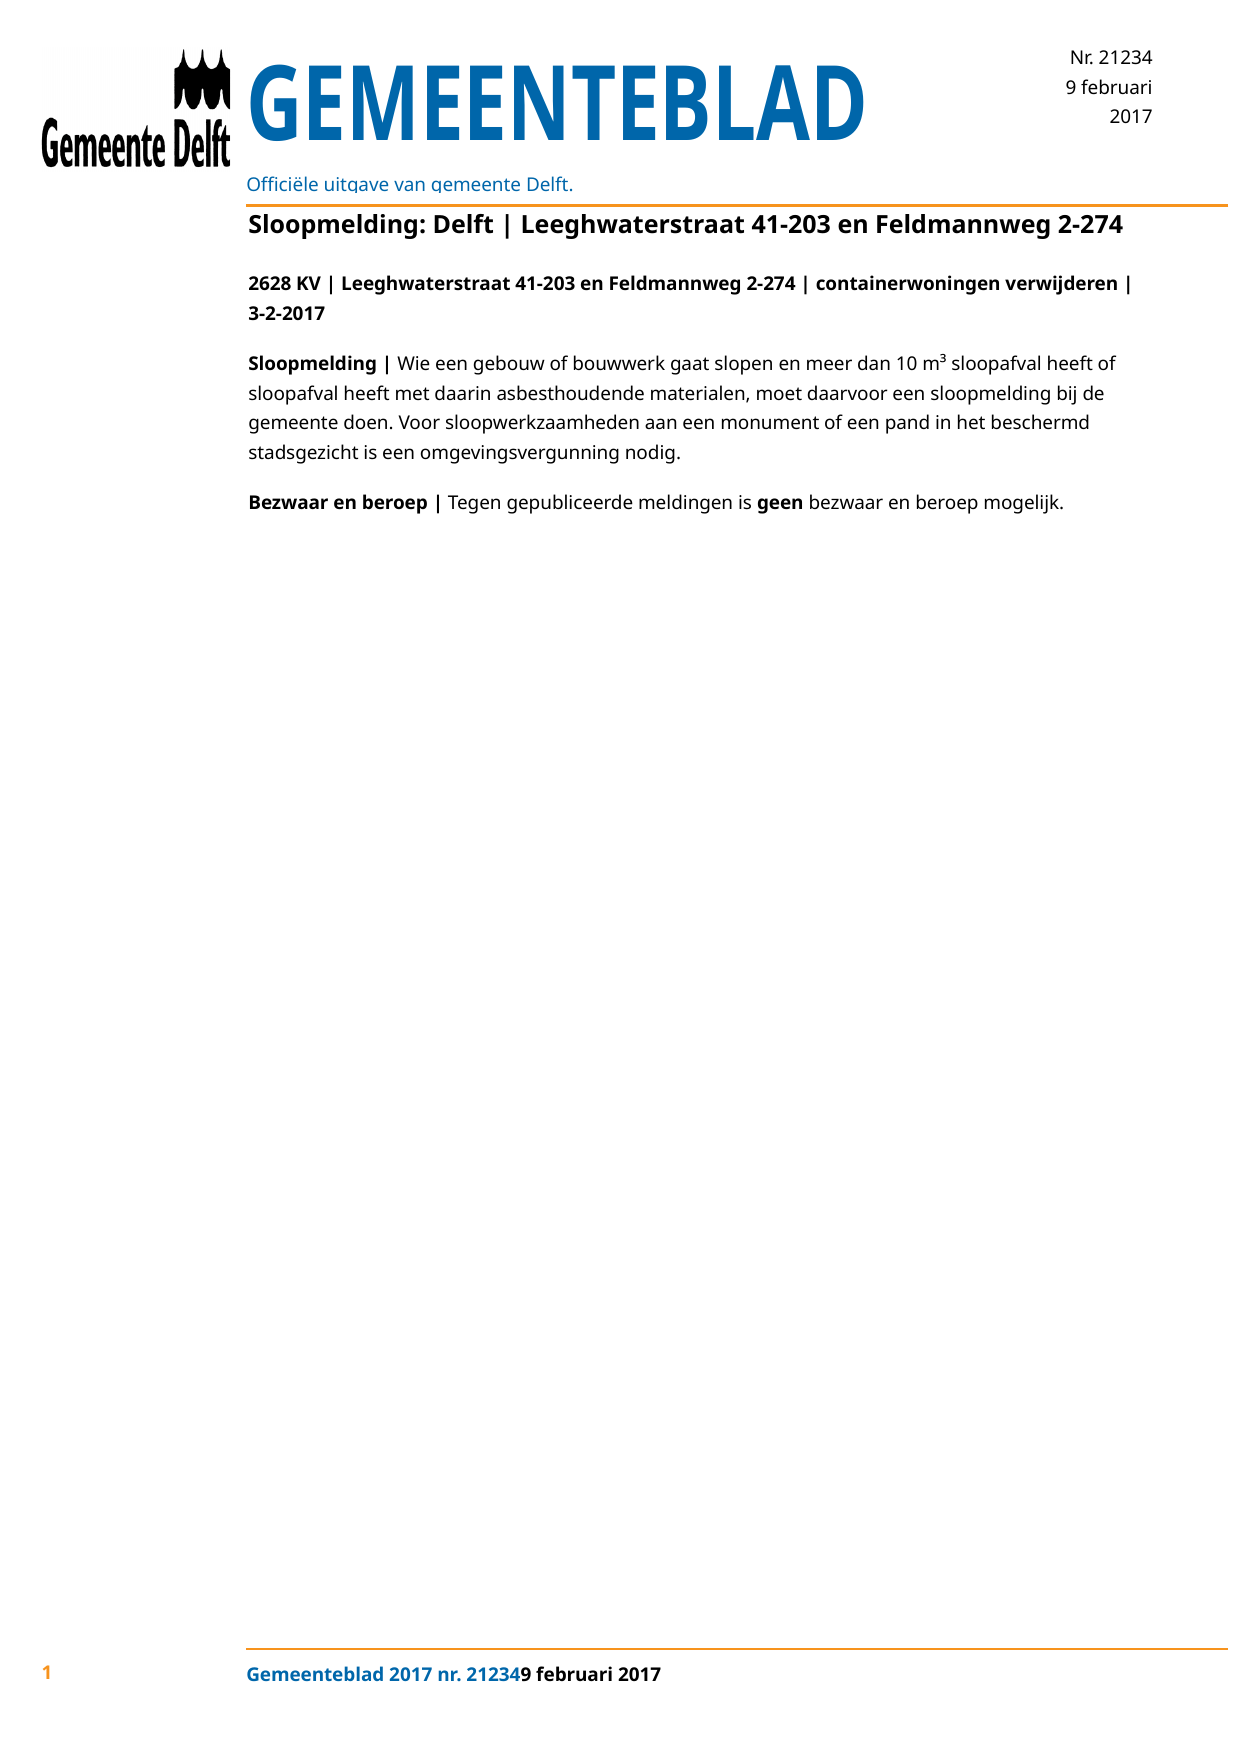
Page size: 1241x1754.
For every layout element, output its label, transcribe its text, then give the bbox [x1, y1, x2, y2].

text 2628 KV | Leeghwaterstraat 41-203 en Feldmannweg 2-274 | containerwoningen verwijderen | 3-2-2017 [248, 270, 1152, 326]
text Sloopmelding | Wie een gebouw of bouwwerk gaat slopen en meer dan 10 m³ sloopafval heeft of sloopafval heeft met daarin asbesthoudende materialen, moet daarvoor een sloopmelding bij de gemeente doen. Voor sloopwerkzaamheden aan een monument of een pand in het beschermd stadsgezicht is een omgevingsvergunning nodig. [248, 350, 1152, 465]
text Bezwaar en beroep | Tegen gepubliceerde meldingen is geen bezwaar en beroep mogelijk. [248, 489, 1152, 515]
text Sloopmelding: Delft | Leeghwaterstraat 41-203 en Feldmannweg 2-274 [248, 207, 1152, 241]
picture [41, 47, 231, 172]
